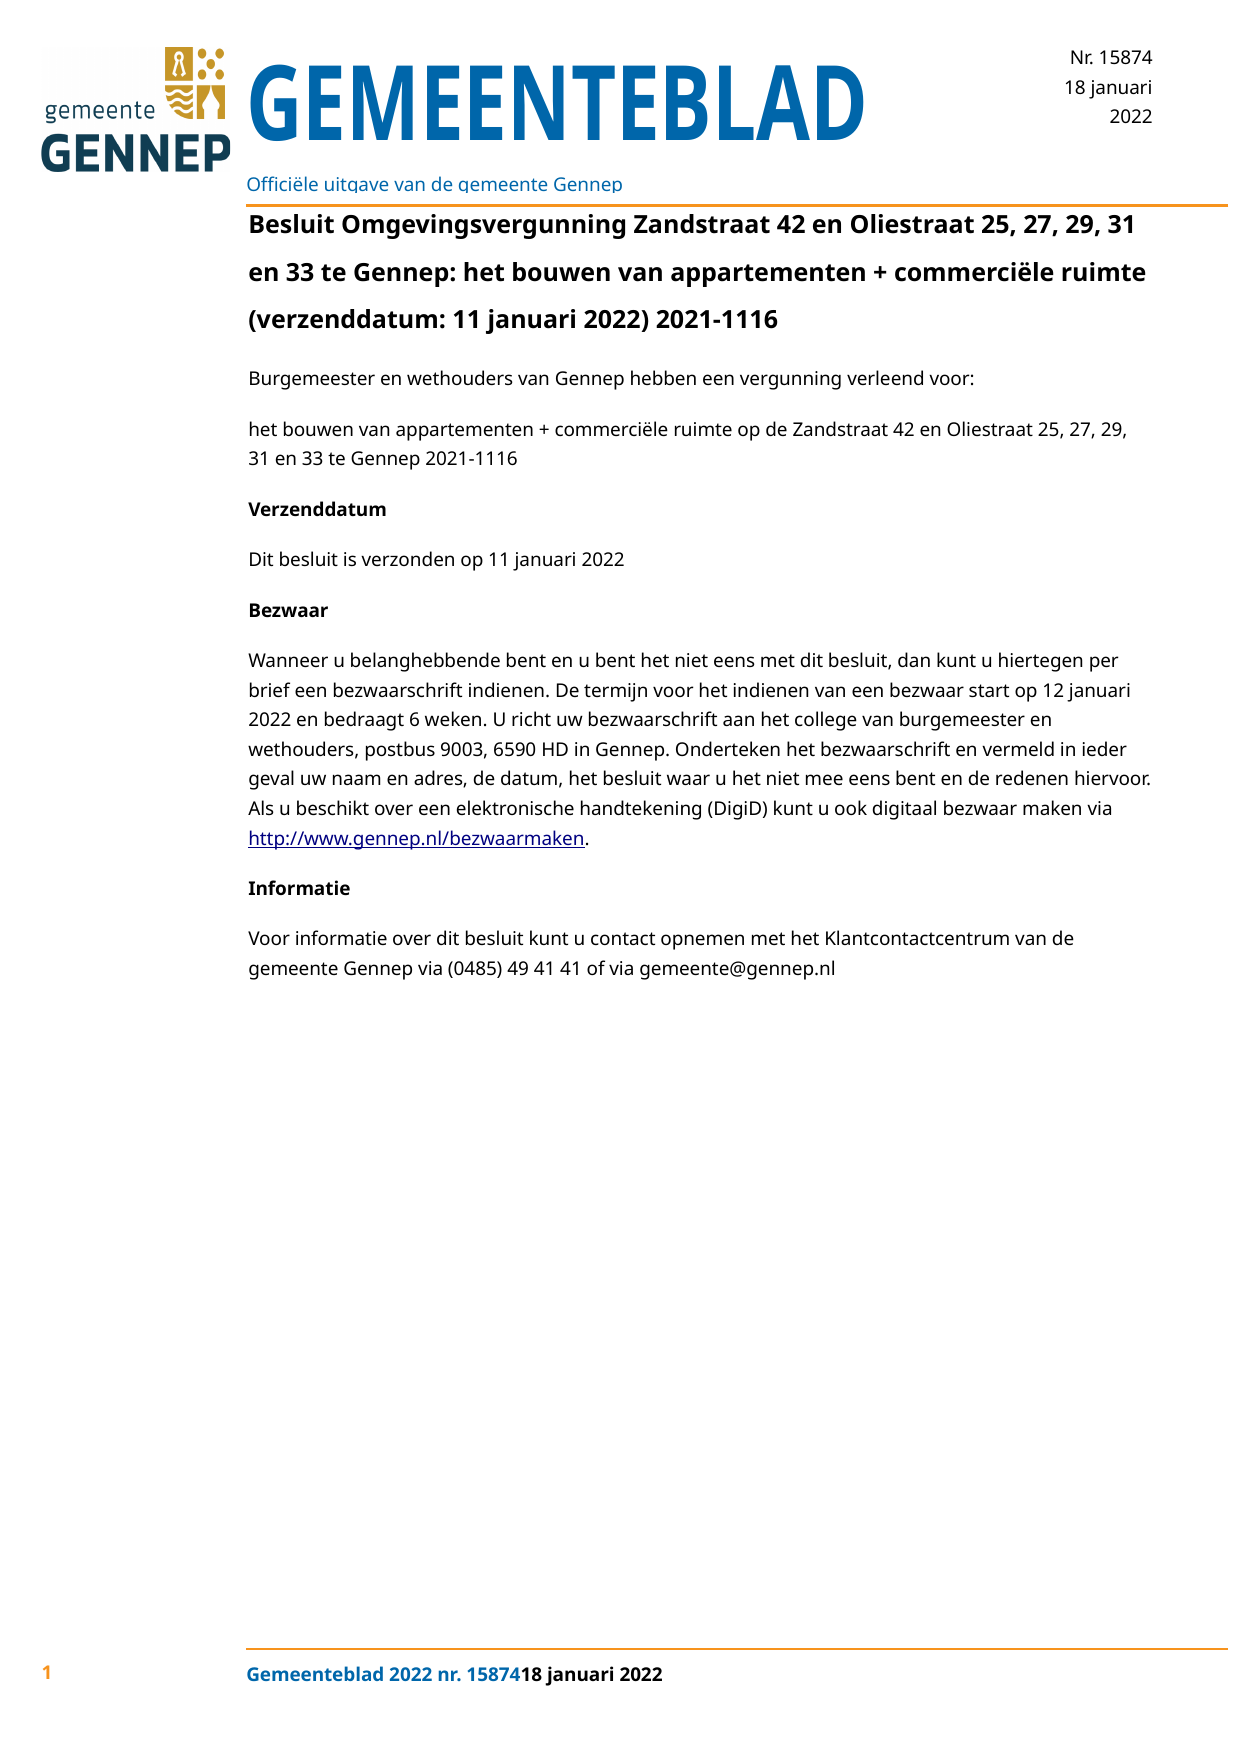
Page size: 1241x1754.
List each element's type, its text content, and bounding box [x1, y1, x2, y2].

text Besluit Omgevingsvergunning Zandstraat 42 en Oliestraat 25, 27, 29, 31 en 33 te Gennep: het bouwen van appartementen + commerciële ruimte (verzenddatum: 11 januari 2022) 2021-1116 [248, 207, 1152, 336]
text Voor informatie over dit besluit kunt u contact opnemen met het Klantcontactcentrum van de gemeente Gennep via (0485) 49 41 41 of via gemeente@gennep.nl [248, 926, 1152, 981]
text Burgemeester en wethouders van Gennep hebben een vergunning verleend voor: [248, 366, 1152, 391]
text Verzenddatum [248, 496, 1152, 522]
text Informatie [248, 875, 1152, 901]
text Dit besluit is verzonden op 11 januari 2022 [248, 546, 1152, 572]
picture [41, 47, 231, 172]
text het bouwen van appartementen + commerciële ruimte op de Zandstraat 42 en Oliestraat 25, 27, 29, 31 en 33 te Gennep 2021-1116 [248, 416, 1152, 471]
text Bezwaar [248, 597, 1152, 622]
text Wanneer u belanghebbende bent en u bent het niet eens met dit besluit, dan kunt u hiertegen per brief een bezwaarschrift indienen. De termijn voor het indienen van een bezwaar start op 12 januari 2022 en bedraagt 6 weken. U richt uw bezwaarschrift aan het college van burgemeester en wethouders, postbus 9003, 6590 HD in Gennep. Onderteken het bezwaarschrift en vermeld in ieder geval uw naam en adres, de datum, het besluit waar u het niet mee eens bent en de redenen hiervoor. Als u beschikt over een elektronische handtekening (DigiD) kunt u ook digitaal bezwaar maken via http://www.gennep.nl/bezwaarmaken. [248, 647, 1152, 850]
